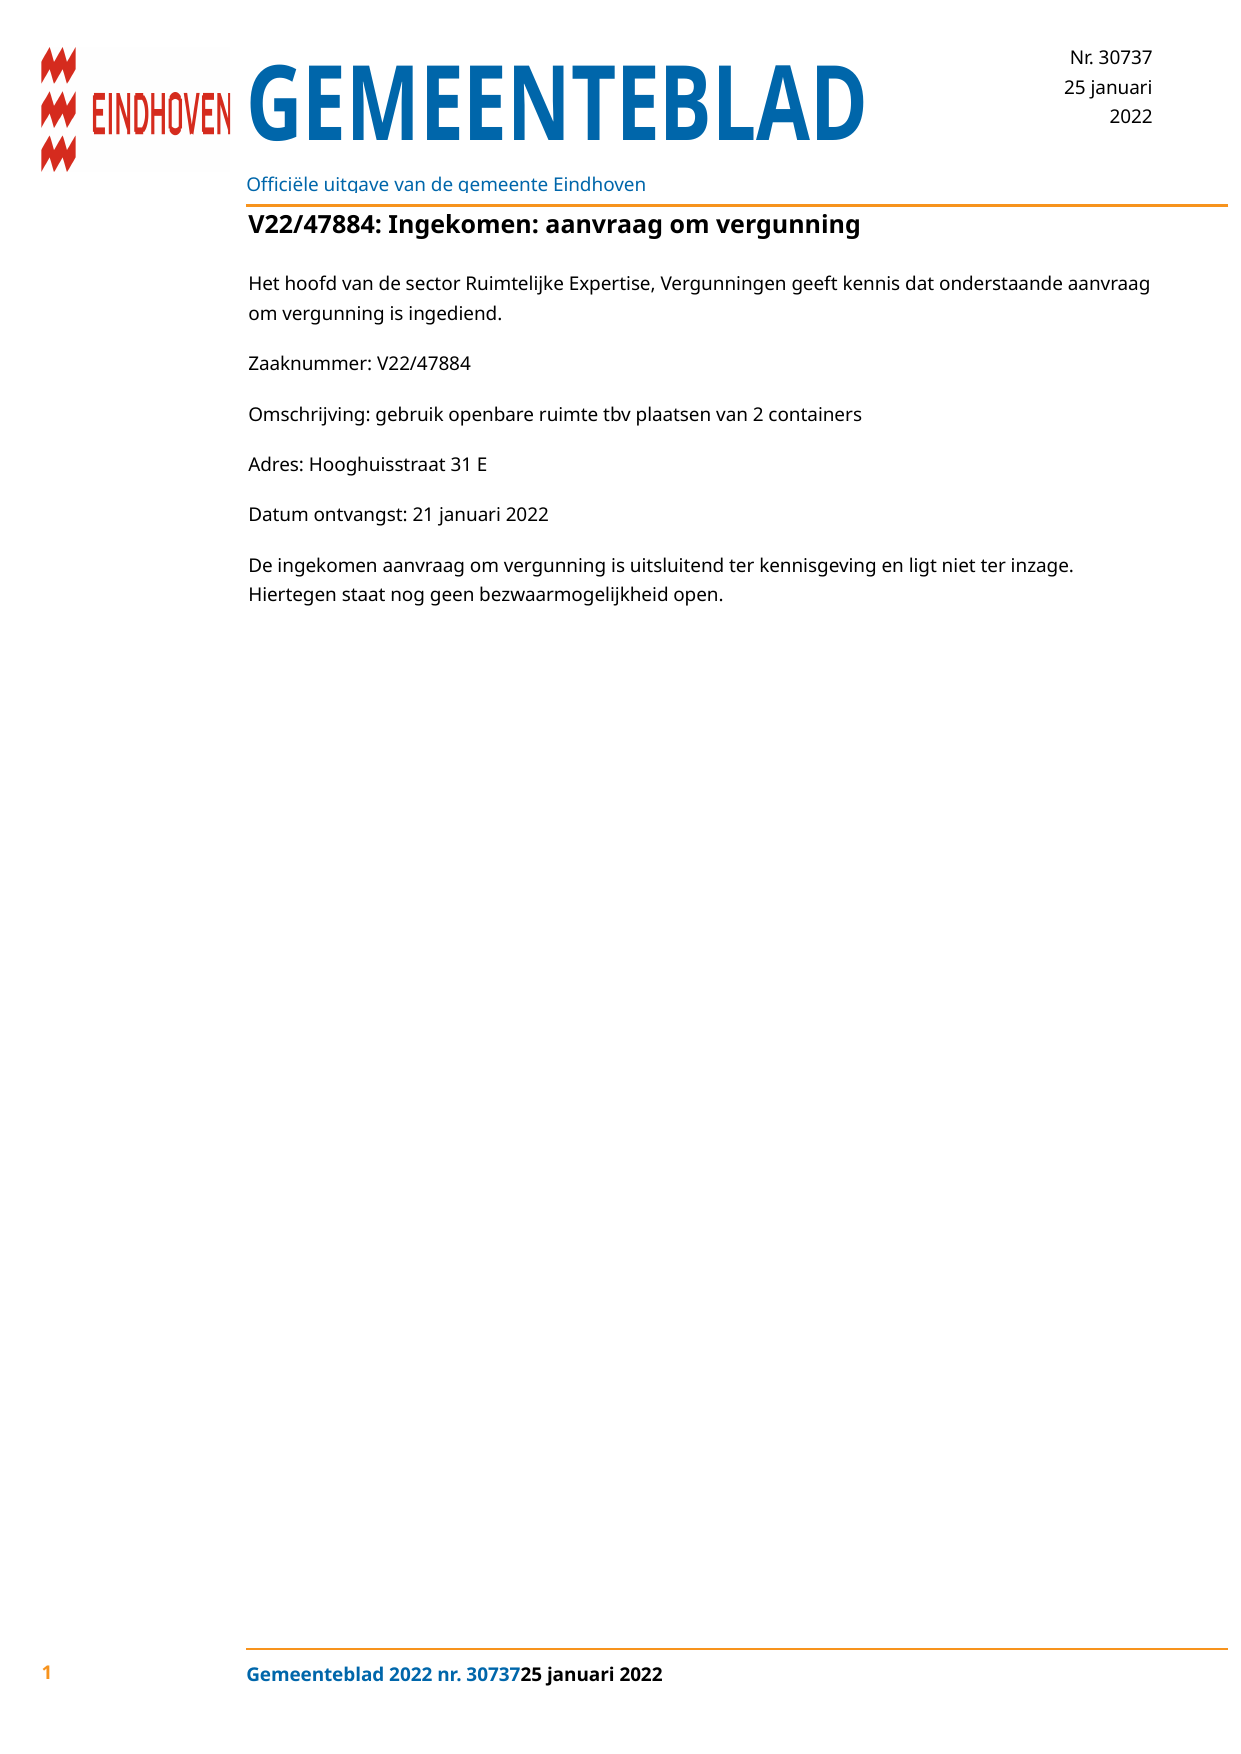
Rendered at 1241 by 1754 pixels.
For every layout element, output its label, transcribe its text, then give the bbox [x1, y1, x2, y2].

text Datum ontvangst: 21 januari 2022 [248, 502, 1152, 527]
text Het hoofd van de sector Ruimtelijke Expertise, Vergunningen geeft kennis dat onderstaande aanvraag om vergunning is ingediend. [248, 270, 1152, 326]
text V22/47884: Ingekomen: aanvraag om vergunning [248, 207, 1152, 241]
text De ingekomen aanvraag om vergunning is uitsluitend ter kennisgeving en ligt niet ter inzage. Hiertegen staat nog geen bezwaarmogelijkheid open. [248, 552, 1152, 607]
text Zaaknummer: V22/47884 [248, 350, 1152, 376]
text Adres: Hooghuisstraat 31 E [248, 451, 1152, 477]
text Omschrijving: gebruik openbare ruimte tbv plaatsen van 2 containers [248, 401, 1152, 426]
picture [41, 47, 231, 172]
